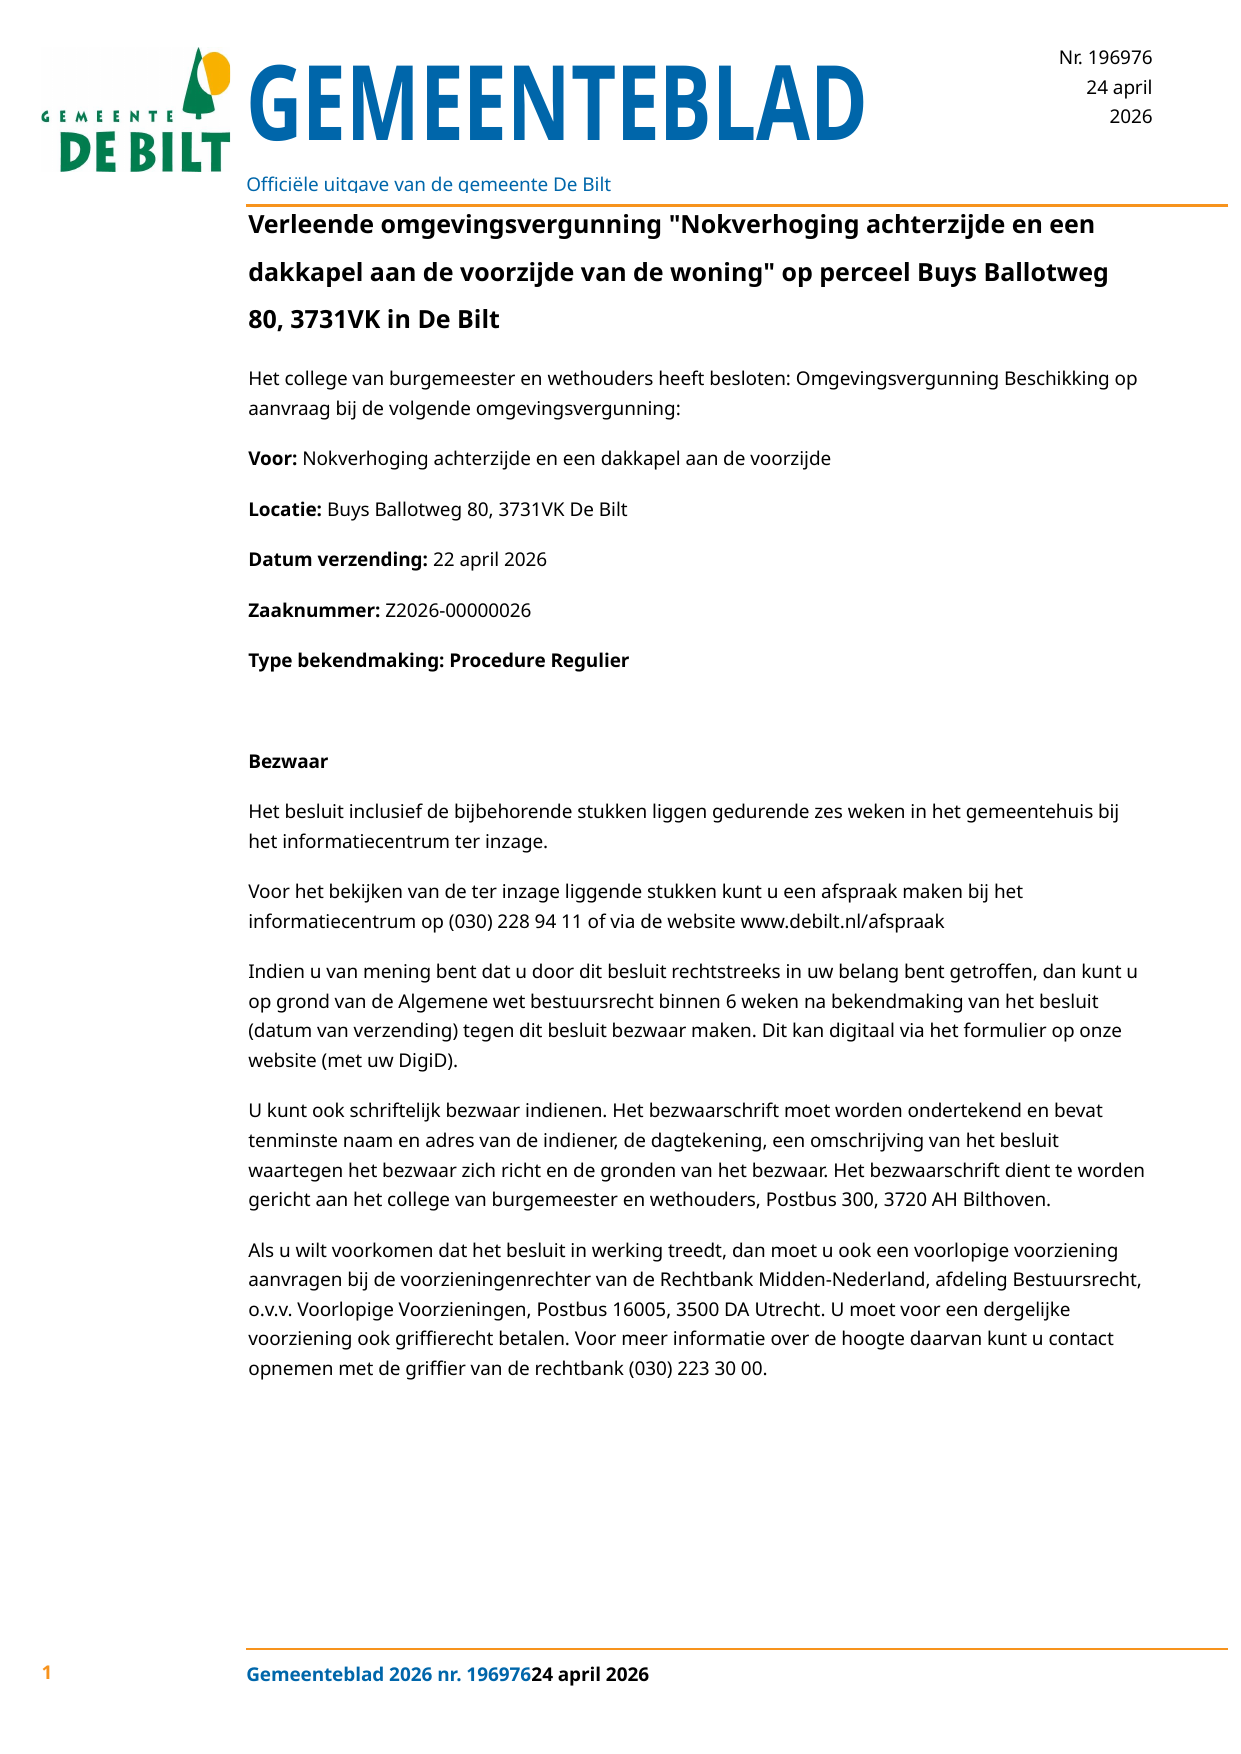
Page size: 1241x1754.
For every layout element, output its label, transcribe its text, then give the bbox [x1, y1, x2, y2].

picture [41, 47, 231, 172]
text Het besluit inclusief de bijbehorende stukken liggen gedurende zes weken in het gemeentehuis bij het informatiecentrum ter inzage. [248, 798, 1152, 854]
text U kunt ook schriftelijk bezwaar indienen. Het bezwaarschrift moet worden ondertekend en bevat tenminste naam en adres van de indiener, de dagtekening, een omschrijving van het besluit waartegen het bezwaar zich richt en de gronden van het bezwaar. Het bezwaarschrift dient te worden gericht aan het college van burgemeester en wethouders, Postbus 300, 3720 AH Bilthoven. [248, 1098, 1152, 1212]
text Het college van burgemeester en wethouders heeft besloten: Omgevingsvergunning Beschikking op aanvraag bij de volgende omgevingsvergunning: [248, 366, 1152, 421]
text Voor het bekijken van de ter inzage liggende stukken kunt u een afspraak maken bij het informatiecentrum op (030) 228 94 11 of via de website www.debilt.nl/afspraak [248, 878, 1152, 934]
text Indien u van mening bent dat u door dit besluit rechtstreeks in uw belang bent getroffen, dan kunt u op grond van de Algemene wet bestuursrecht binnen 6 weken na bekendmaking van het besluit (datum van verzending) tegen dit besluit bezwaar maken. Dit kan digitaal via het formulier op onze website (met uw DigiD). [248, 958, 1152, 1073]
text Verleende omgevingsvergunning "Nokverhoging achterzijde en een dakkapel aan de voorzijde van de woning" op perceel Buys Ballotweg 80, 3731VK in De Bilt [248, 207, 1152, 336]
text Voor: Nokverhoging achterzijde en een dakkapel aan de voorzijde [248, 446, 1152, 471]
text Bezwaar [248, 748, 1152, 774]
text Als u wilt voorkomen dat het besluit in werking treedt, dan moet u ook een voorlopige voorziening aanvragen bij de voorzieningenrechter van de Rechtbank Midden-Nederland, afdeling Bestuursrecht, o.v.v. Voorlopige Voorzieningen, Postbus 16005, 3500 DA Utrecht. U moet voor een dergelijke voorziening ook griffierecht betalen. Voor meer informatie over de hoogte daarvan kunt u contact opnemen met de griffier van de rechtbank (030) 223 30 00. [248, 1237, 1152, 1381]
text Type bekendmaking: Procedure Regulier [248, 647, 1152, 673]
text Zaaknummer: Z2026-00000026 [248, 597, 1152, 622]
text Datum verzending: 22 april 2026 [248, 546, 1152, 572]
text Locatie: Buys Ballotweg 80, 3731VK De Bilt [248, 496, 1152, 522]
